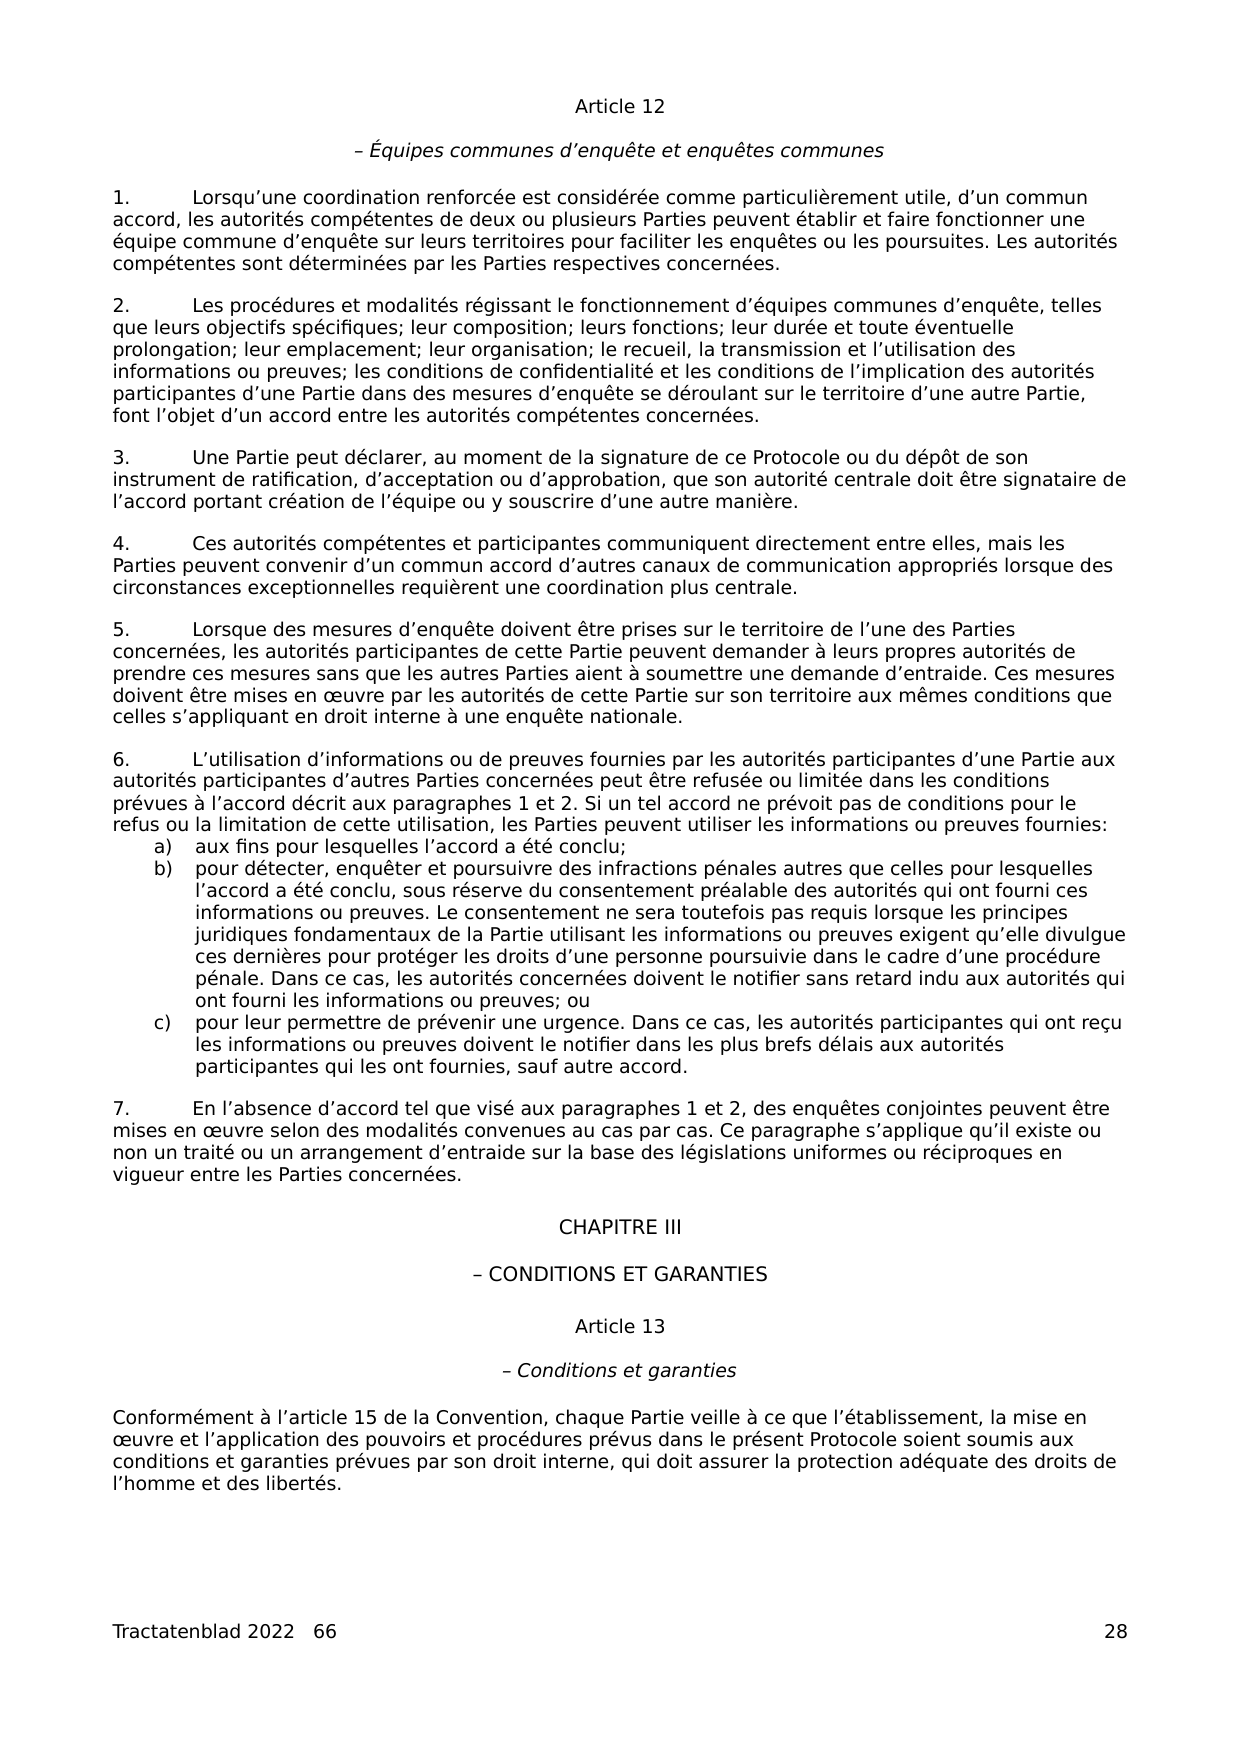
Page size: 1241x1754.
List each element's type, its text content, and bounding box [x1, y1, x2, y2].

text a) aux fins pour lesquelles l’accord a été conclu; [153, 836, 1128, 858]
text 7. En l’absence d’accord tel que visé aux paragraphes 1 et 2, des enquêtes conjointes peuvent être mises en œuvre selon des modalités convenues au cas par cas. Ce paragraphe s’applique qu’il existe ou non un traité ou un arrangement d’entraide sur la base des législations uniformes ou réciproques en vigueur entre les Parties concernées. [112, 1098, 1128, 1186]
text 4. Ces autorités compétentes et participantes communiquent directement entre elles, mais les Parties peuvent convenir d’un commun accord d’autres canaux de communication appropriés lorsque des circonstances exceptionnelles requièrent une coordination plus centrale. [112, 533, 1128, 598]
text 2. Les procédures et modalités régissant le fonctionnement d’équipes communes d’enquête, telles que leurs objectifs spécifiques; leur composition; leurs fonctions; leur durée et toute éventuelle prolongation; leur emplacement; leur organisation; le recueil, la transmission et l’utilisation des informations ou preuves; les conditions de confidentialité et les conditions de l’implication des autorités participantes d’une Partie dans des mesures d’enquête se déroulant sur le territoire d’une autre Partie, font l’objet d’un accord entre les autorités compétentes concernées. [112, 295, 1128, 427]
text c) pour leur permettre de prévenir une urgence. Dans ce cas, les autorités participantes qui ont reçu les informations ou preuves doivent le notifier dans les plus brefs délais aux autorités participantes qui les ont fournies, sauf autre accord. [153, 1012, 1128, 1078]
subtitle CHAPITRE III – CONDITIONS ET GARANTIES [112, 1216, 1128, 1286]
text 6. L’utilisation d’informations ou de preuves fournies par les autorités participantes d’une Partie aux autorités participantes d’autres Parties concernées peut être refusée ou limitée dans les conditions prévues à l’accord décrit aux paragraphes 1 et 2. Si un tel accord ne prévoit pas de conditions pour le refus ou la limitation de cette utilisation, les Parties peuvent utiliser les informations ou preuves fournies: [112, 748, 1128, 836]
text 1. Lorsqu’une coordination renforcée est considérée comme particulièrement utile, d’un commun accord, les autorités compétentes de deux ou plusieurs Parties peuvent établir et faire fonctionner une équipe commune d’enquête sur leurs territoires pour faciliter les enquêtes ou les poursuites. Les autorités compétentes sont déterminées par les Parties respectives concernées. [112, 187, 1128, 275]
subtitle Article 12 – Équipes communes d’enquête et enquêtes communes [112, 96, 1128, 162]
text 5. Lorsque des mesures d’enquête doivent être prises sur le territoire de l’une des Parties concernées, les autorités participantes de cette Partie peuvent demander à leurs propres autorités de prendre ces mesures sans que les autres Parties aient à soumettre une demande d’entraide. Ces mesures doivent être mises en œuvre par les autorités de cette Partie sur son territoire aux mêmes conditions que celles s’appliquant en droit interne à une enquête nationale. [112, 618, 1128, 728]
text Conformément à l’article 15 de la Convention, chaque Partie veille à ce que l’établissement, la mise en œuvre et l’application des pouvoirs et procédures prévus dans le présent Protocole soient soumis aux conditions et garanties prévues par son droit interne, qui doit assurer la protection adéquate des droits de l’homme et des libertés. [112, 1407, 1128, 1495]
subtitle Article 13 – Conditions et garanties [112, 1316, 1128, 1382]
text b) pour détecter, enquêter et poursuivre des infractions pénales autres que celles pour lesquelles l’accord a été conclu, sous réserve du consentement préalable des autorités qui ont fourni ces informations ou preuves. Le consentement ne sera toutefois pas requis lorsque les principes juridiques fondamentaux de la Partie utilisant les informations ou preuves exigent qu’elle divulgue ces dernières pour protéger les droits d’une personne poursuivie dans le cadre d’une procédure pénale. Dans ce cas, les autorités concernées doivent le notifier sans retard indu aux autorités qui ont fourni les informations ou preuves; ou [153, 858, 1128, 1012]
text 3. Une Partie peut déclarer, au moment de la signature de ce Protocole ou du dépôt de son instrument de ratification, d’acceptation ou d’approbation, que son autorité centrale doit être signataire de l’accord portant création de l’équipe ou y souscrire d’une autre manière. [112, 447, 1128, 513]
